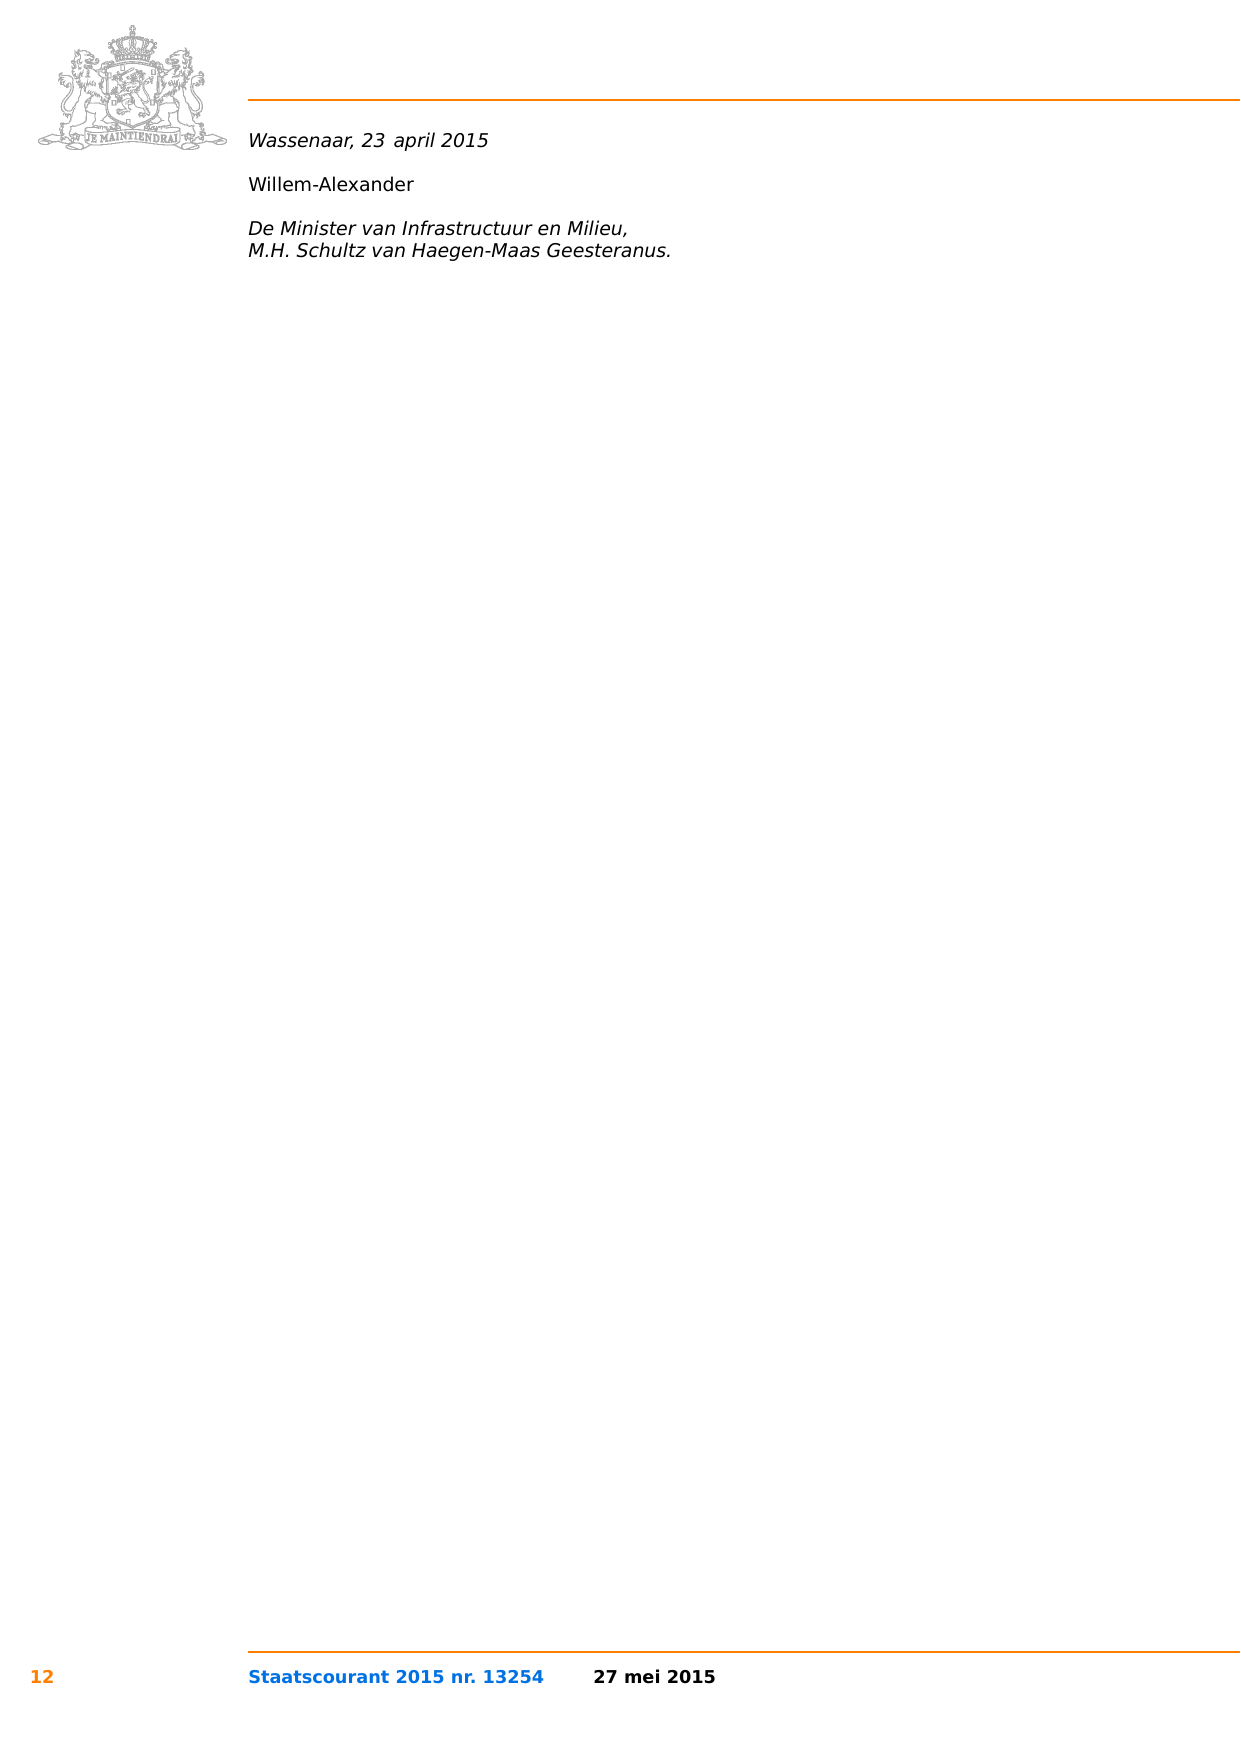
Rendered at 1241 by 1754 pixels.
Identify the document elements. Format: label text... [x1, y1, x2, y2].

picture [38, 25, 227, 150]
text Wassenaar, 23 april 2015 [248, 130, 1163, 152]
text Willem-Alexander [248, 174, 1163, 196]
text De Minister van Infrastructuur en Milieu, M.H. Schultz van Haegen-Maas Geesteranus. [248, 218, 1163, 262]
